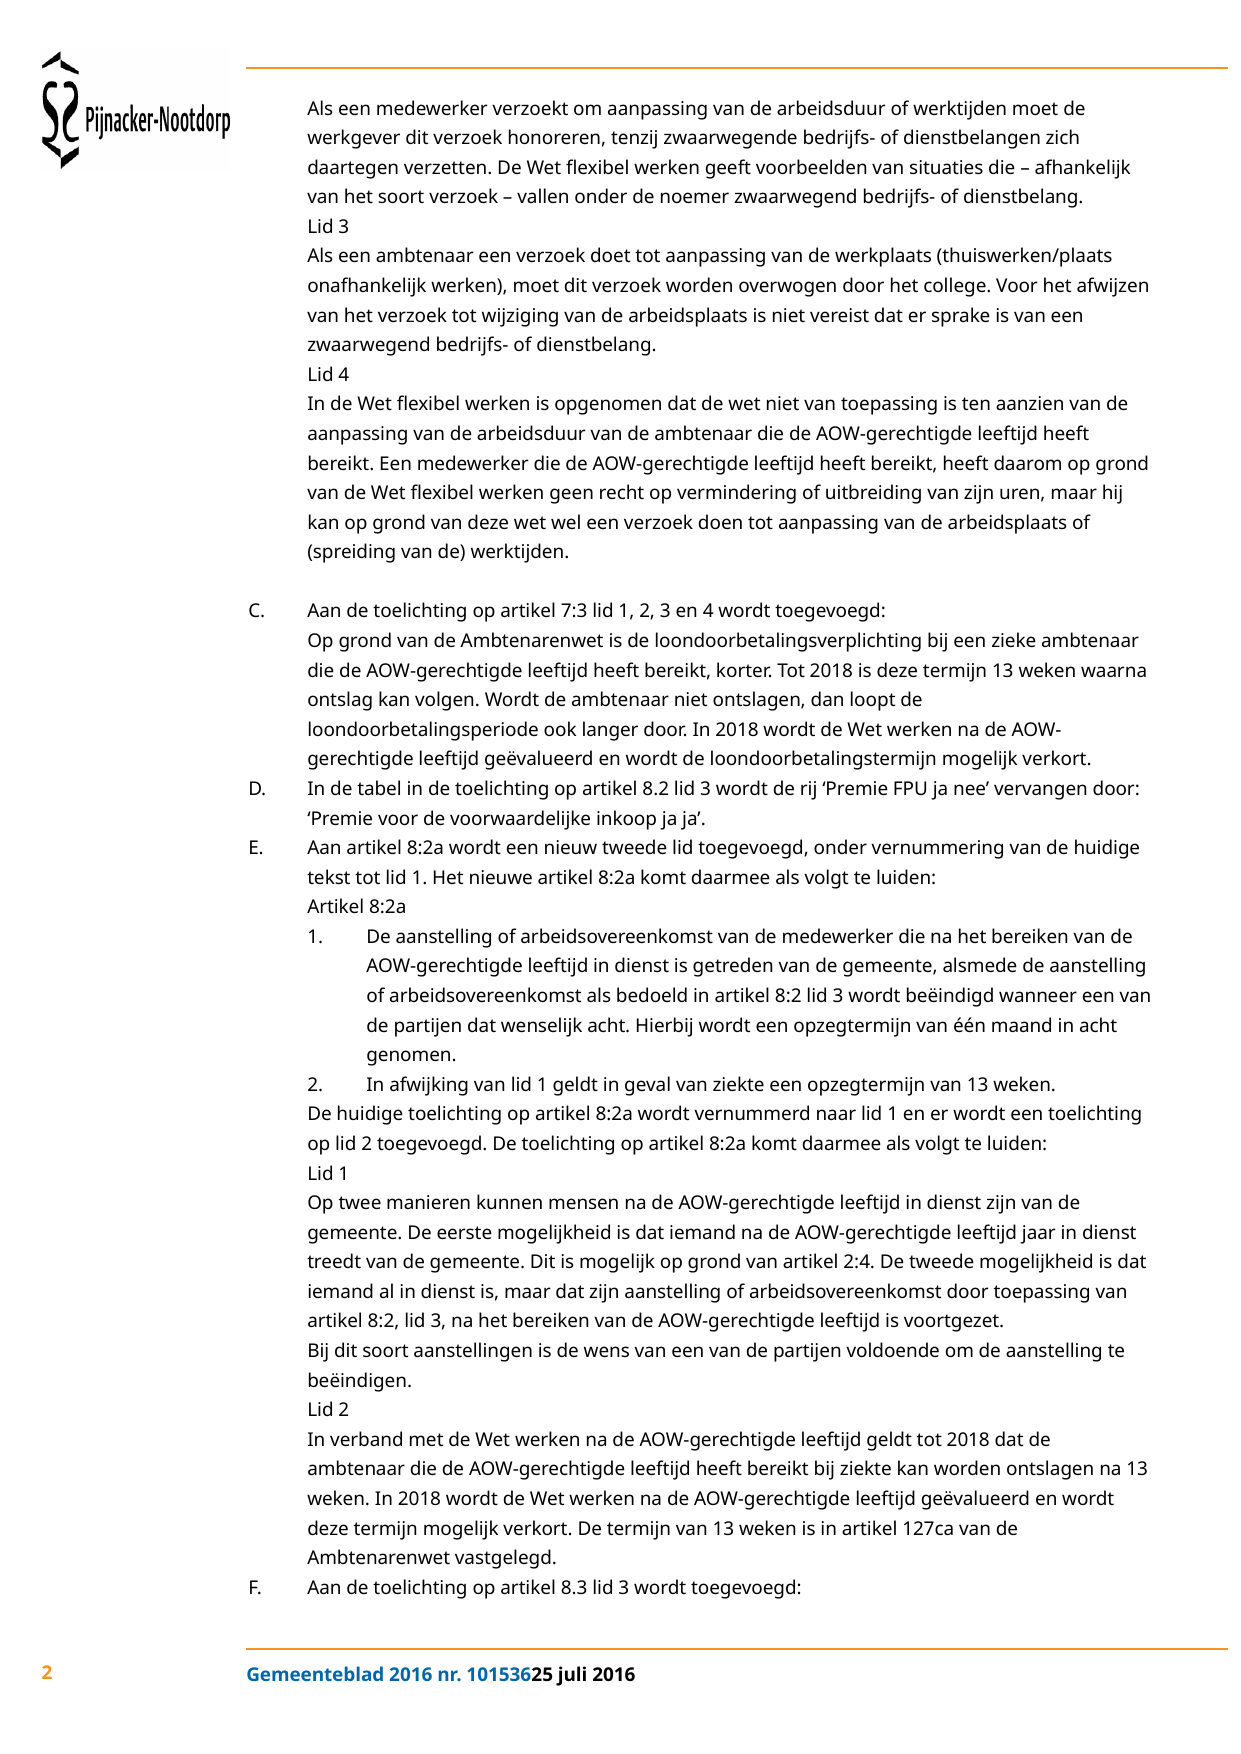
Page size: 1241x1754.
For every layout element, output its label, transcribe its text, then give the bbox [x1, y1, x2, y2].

list Als een ambtenaar een verzoek doet tot aanpassing van de werkplaats (thuiswerken/plaats onafhankelijk werken), moet dit verzoek worden overwogen door het college. Voor het afwijzen van het verzoek tot wijziging van de arbeidsplaats is niet vereist dat er sprake is van een zwaarwegend bedrijfs- of dienstbelang. [248, 243, 1152, 357]
list Aan de toelichting op artikel 7:3 lid 1, 2, 3 en 4 wordt toegevoegd: [248, 598, 1152, 623]
list In verband met de Wet werken na de AOW-gerechtigde leeftijd geldt tot 2018 dat de ambtenaar die de AOW-gerechtigde leeftijd heeft bereikt bij ziekte kan worden ontslagen na 13 weken. In 2018 wordt de Wet werken na de AOW-gerechtigde leeftijd geëvalueerd en wordt deze termijn mogelijk verkort. De termijn van 13 weken is in artikel 127ca van de Ambtenarenwet vastgelegd. [248, 1426, 1152, 1570]
list Artikel 8:2a [248, 893, 1152, 919]
list Als een medewerker verzoekt om aanpassing van de arbeidsduur of werktijden moet de werkgever dit verzoek honoreren, tenzij zwaarwegende bedrijfs- of dienstbelangen zich daartegen verzetten. De Wet flexibel werken geeft voorbeelden van situaties die – afhankelijk van het soort verzoek – vallen onder de noemer zwaarwegend bedrijfs- of dienstbelang. [248, 95, 1152, 209]
list Aan artikel 8:2a wordt een nieuw tweede lid toegevoegd, onder vernummering van de huidige tekst tot lid 1. Het nieuwe artikel 8:2a komt daarmee als volgt te luiden: [248, 834, 1152, 890]
list Lid 4 [248, 361, 1152, 387]
list Aan de toelichting op artikel 8.3 lid 3 wordt toegevoegd: [248, 1574, 1152, 1600]
list In de Wet flexibel werken is opgenomen dat de wet niet van toepassing is ten aanzien van de aanpassing van de arbeidsduur van de ambtenaar die de AOW-gerechtigde leeftijd heeft bereikt. Een medewerker die de AOW-gerechtigde leeftijd heeft bereikt, heeft daarom op grond van de Wet flexibel werken geen recht op vermindering of uitbreiding van zijn uren, maar hij kan op grond van deze wet wel een verzoek doen tot aanpassing van de arbeidsplaats of (spreiding van de) werktijden. [248, 391, 1152, 564]
list Lid 3 [248, 213, 1152, 239]
list In afwijking van lid 1 geldt in geval van ziekte een opzegtermijn van 13 weken. [307, 1071, 1152, 1097]
picture [41, 47, 231, 172]
list In de tabel in de toelichting op artikel 8.2 lid 3 wordt de rij ‘Premie FPU ja nee’ vervangen door: ‘Premie voor de voorwaardelijke inkoop ja ja’. [248, 775, 1152, 831]
list De aanstelling of arbeidsovereenkomst van de medewerker die na het bereiken van de AOW-gerechtigde leeftijd in dienst is getreden van de gemeente, alsmede de aanstelling of arbeidsovereenkomst als bedoeld in artikel 8:2 lid 3 wordt beëindigd wanneer een van de partijen dat wenselijk acht. Hierbij wordt een opzegtermijn van één maand in acht genomen. [307, 923, 1152, 1067]
list Op grond van de Ambtenarenwet is de loondoorbetalingsverplichting bij een zieke ambtenaar die de AOW-gerechtigde leeftijd heeft bereikt, korter. Tot 2018 is deze termijn 13 weken waarna ontslag kan volgen. Wordt de ambtenaar niet ontslagen, dan loopt de loondoorbetalingsperiode ook langer door. In 2018 wordt de Wet werken na de AOW-gerechtigde leeftijd geëvalueerd en wordt de loondoorbetalingstermijn mogelijk verkort. [248, 627, 1152, 771]
list Op twee manieren kunnen mensen na de AOW-gerechtigde leeftijd in dienst zijn van de gemeente. De eerste mogelijkheid is dat iemand na de AOW-gerechtigde leeftijd jaar in dienst treedt van de gemeente. Dit is mogelijk op grond van artikel 2:4. De tweede mogelijkheid is dat iemand al in dienst is, maar dat zijn aanstelling of arbeidsovereenkomst door toepassing van artikel 8:2, lid 3, na het bereiken van de AOW-gerechtigde leeftijd is voortgezet. [248, 1189, 1152, 1333]
list Lid 2 [248, 1396, 1152, 1422]
list Lid 1 [248, 1160, 1152, 1186]
list De huidige toelichting op artikel 8:2a wordt vernummerd naar lid 1 en er wordt een toelichting op lid 2 toegevoegd. De toelichting op artikel 8:2a komt daarmee als volgt te luiden: [248, 1101, 1152, 1156]
list Bij dit soort aanstellingen is de wens van een van de partijen voldoende om de aanstelling te beëindigen. [248, 1337, 1152, 1393]
